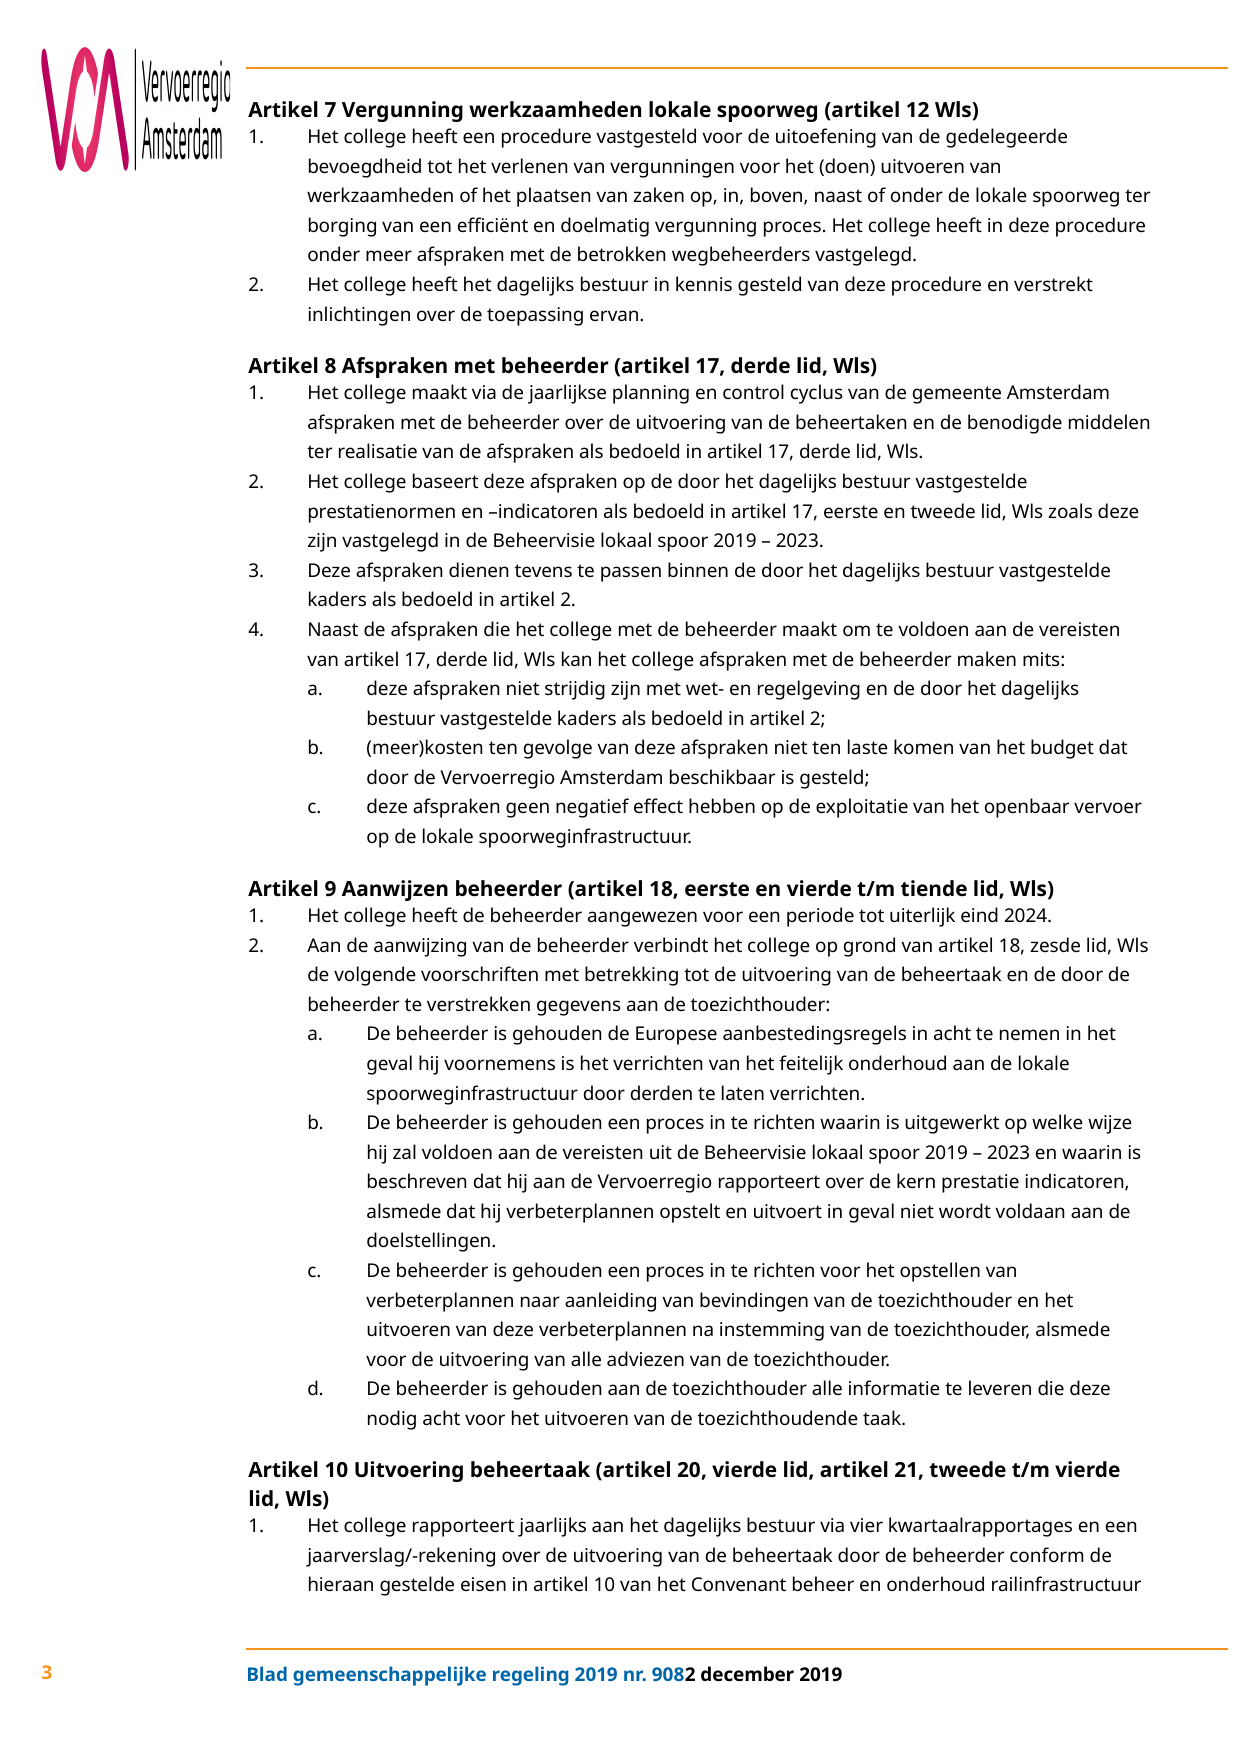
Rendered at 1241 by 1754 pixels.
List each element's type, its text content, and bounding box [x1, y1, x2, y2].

list De beheerder is gehouden aan de toezichthouder alle informatie te leveren die deze nodig acht voor het uitvoeren van de toezichthoudende taak. [307, 1376, 1152, 1431]
list De beheerder is gehouden een proces in te richten voor het opstellen van verbeterplannen naar aanleiding van bevindingen van de toezichthouder en het uitvoeren van deze verbeterplannen na instemming van de toezichthouder, alsmede voor de uitvoering van alle adviezen van de toezichthouder. [307, 1257, 1152, 1372]
list Het college maakt via de jaarlijkse planning en control cyclus van de gemeente Amsterdam afspraken met de beheerder over de uitvoering van de beheertaken en de benodigde middelen ter realisatie van de afspraken als bedoeld in artikel 17, derde lid, Wls. [248, 379, 1152, 464]
list Het college heeft het dagelijks bestuur in kennis gesteld van deze procedure en verstrekt inlichtingen over de toepassing ervan. [248, 271, 1152, 326]
list deze afspraken niet strijdig zijn met wet- en regelgeving en de door het dagelijks bestuur vastgestelde kaders als bedoeld in artikel 2; [307, 675, 1152, 731]
list Het college heeft een procedure vastgesteld voor de uitoefening van de gedelegeerde bevoegdheid tot het verlenen van vergunningen voor het (doen) uitvoeren van werkzaamheden of het plaatsen van zaken op, in, boven, naast of onder de lokale spoorweg ter borging van een efficiënt en doelmatig vergunning proces. Het college heeft in deze procedure onder meer afspraken met de betrokken wegbeheerders vastgelegd. [248, 123, 1152, 267]
list De beheerder is gehouden een proces in te richten waarin is uitgewerkt op welke wijze hij zal voldoen aan de vereisten uit de Beheervisie lokaal spoor 2019 – 2023 en waarin is beschreven dat hij aan de Vervoerregio rapporteert over de kern prestatie indicatoren, alsmede dat hij verbeterplannen opstelt en uitvoert in geval niet wordt voldaan aan de doelstellingen. [307, 1109, 1152, 1253]
list Het college heeft de beheerder aangewezen voor een periode tot uiterlijk eind 2024. [248, 902, 1152, 928]
text Artikel 8 Afspraken met beheerder (artikel 17, derde lid, Wls) [248, 351, 1152, 379]
list De beheerder is gehouden de Europese aanbestedingsregels in acht te nemen in het geval hij voornemens is het verrichten van het feitelijk onderhoud aan de lokale spoorweginfrastructuur door derden te laten verrichten. [307, 1021, 1152, 1105]
text Artikel 9 Aanwijzen beheerder (artikel 18, eerste en vierde t/m tiende lid, Wls) [248, 874, 1152, 902]
list Het college baseert deze afspraken op de door het dagelijks bestuur vastgestelde prestatienormen en –indicatoren als bedoeld in artikel 17, eerste en tweede lid, Wls zoals deze zijn vastgelegd in de Beheervisie lokaal spoor 2019 – 2023. [248, 468, 1152, 553]
list Deze afspraken dienen tevens te passen binnen de door het dagelijks bestuur vastgestelde kaders als bedoeld in artikel 2. [248, 557, 1152, 612]
list (meer)kosten ten gevolge van deze afspraken niet ten laste komen van het budget dat door de Vervoerregio Amsterdam beschikbaar is gesteld; [307, 734, 1152, 790]
text Artikel 10 Uitvoering beheertaak (artikel 20, vierde lid, artikel 21, tweede t/m vierde lid, Wls) [248, 1456, 1152, 1512]
list deze afspraken geen negatief effect hebben op de exploitatie van het openbaar vervoer op de lokale spoorweginfrastructuur. [307, 794, 1152, 849]
list Aan de aanwijzing van de beheerder verbindt het college op grond van artikel 18, zesde lid, Wls de volgende voorschriften met betrekking tot de uitvoering van de beheertaak en de door de beheerder te verstrekken gegevens aan de toezichthouder: [248, 932, 1152, 1017]
picture [41, 47, 231, 172]
list Naast de afspraken die het college met de beheerder maakt om te voldoen aan de vereisten van artikel 17, derde lid, Wls kan het college afspraken met de beheerder maken mits: [248, 616, 1152, 672]
text Artikel 7 Vergunning werkzaamheden lokale spoorweg (artikel 12 Wls) [248, 95, 1152, 123]
list Het college rapporteert jaarlijks aan het dagelijks bestuur via vier kwartaalrapportages en een jaarverslag/-rekening over de uitvoering van de beheertaak door de beheerder conform de hieraan gestelde eisen in artikel 10 van het Convenant beheer en onderhoud railinfrastructuur [248, 1512, 1152, 1597]
